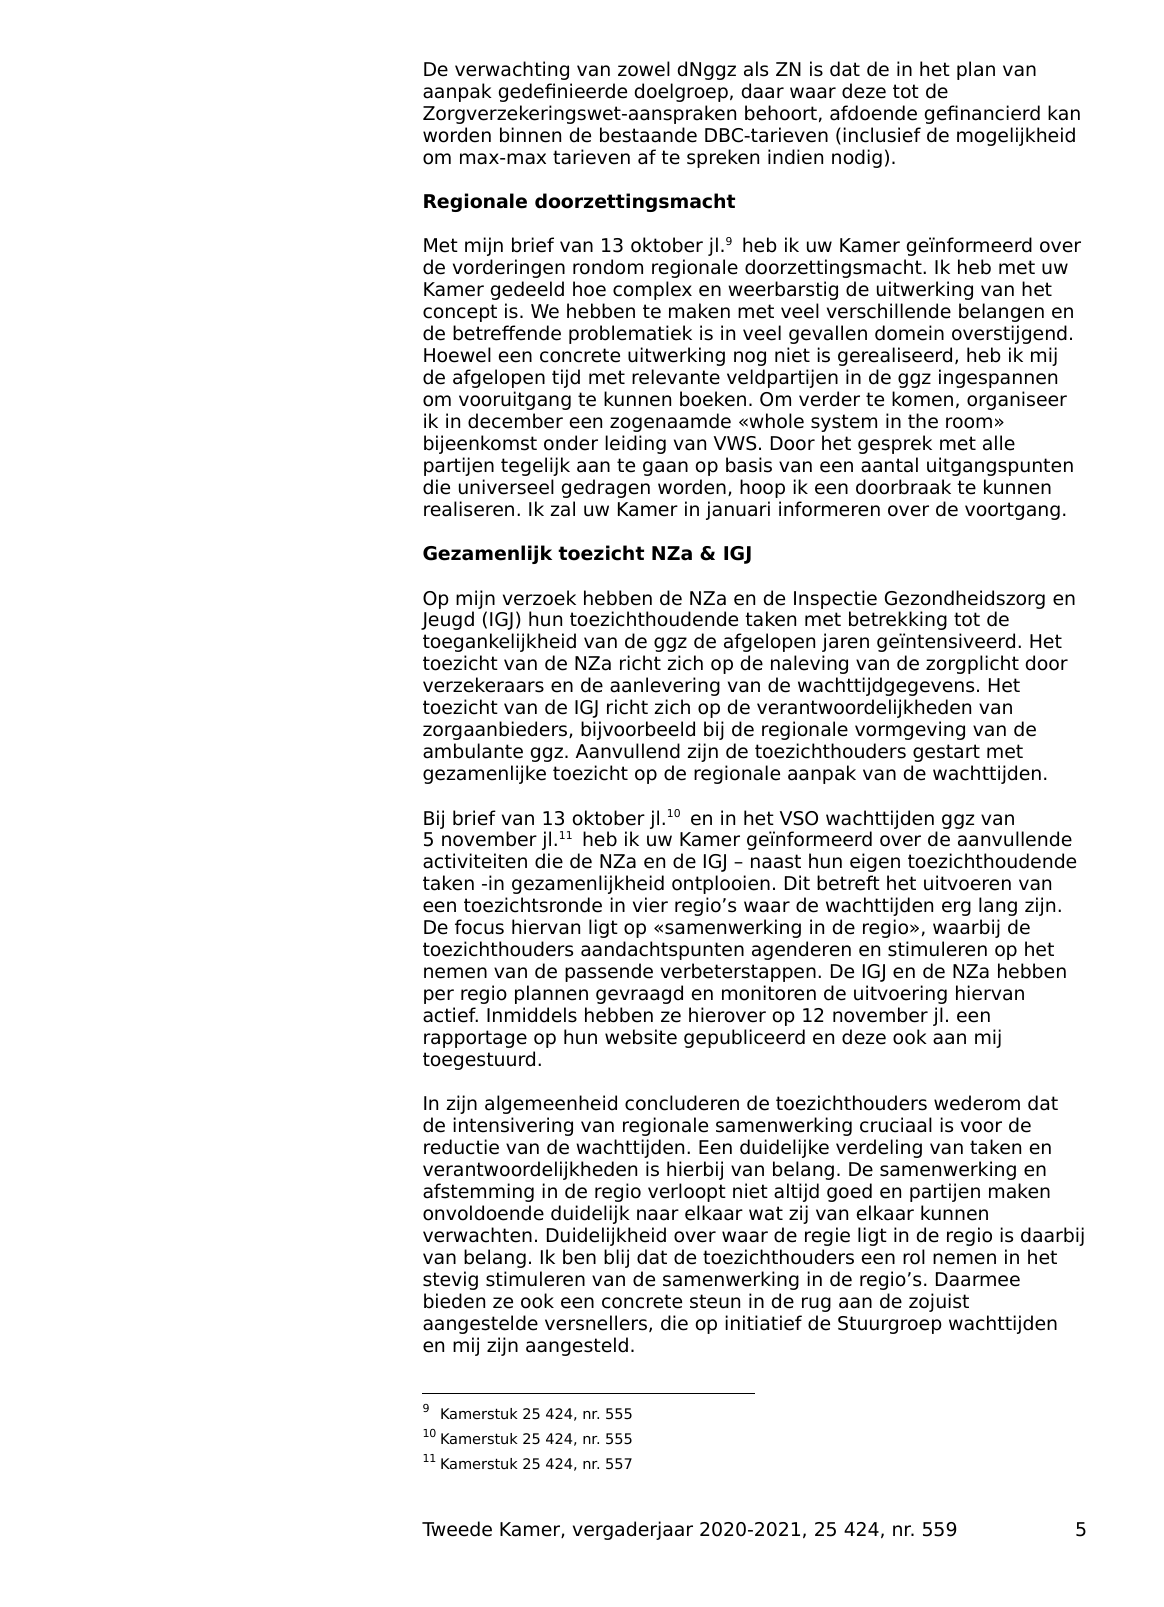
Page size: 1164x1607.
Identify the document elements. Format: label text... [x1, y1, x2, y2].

subtitle Regionale doorzettingsmacht [422, 191, 1087, 213]
text Bij brief van 13 oktober jl. en in het VSO wachttijden ggz van 5 november jl. heb ik uw Kamer geïnformeerd over de aanvullende activiteiten die de NZa en de IGJ – naast hun eigen toezichthoudende taken -in gezamenlijkheid ontplooien. Dit betreft het uitvoeren van een toezichtsronde in vier regio’s waar de wachttijden erg lang zijn. De focus hiervan ligt op «samenwerking in de regio», waarbij de toezichthouders aandachtspunten agenderen en stimuleren op het nemen van de passende verbeterstappen. De IGJ en de NZa hebben per regio plannen gevraagd en monitoren de uitvoering hiervan actief. Inmiddels hebben ze hierover op 12 november jl. een rapportage op hun website gepubliceerd en deze ook aan mij toegestuurd. [422, 807, 1087, 1071]
text Kamerstuk 25 424, nr. 555 [422, 1427, 1087, 1449]
text Op mijn verzoek hebben de NZa en de Inspectie Gezondheidszorg en Jeugd (IGJ) hun toezichthoudende taken met betrekking tot de toegankelijkheid van de ggz de afgelopen jaren geïntensiveerd. Het toezicht van de NZa richt zich op de naleving van de zorgplicht door verzekeraars en de aanlevering van de wachttijdgegevens. Het toezicht van de IGJ richt zich op de verantwoordelijkheden van zorgaanbieders, bijvoorbeeld bij de regionale vormgeving van de ambulante ggz. Aanvullend zijn de toezichthouders gestart met gezamenlijke toezicht op de regionale aanpak van de wachttijden. [422, 587, 1087, 785]
subtitle Gezamenlijk toezicht NZa & IGJ [422, 543, 1087, 565]
text Kamerstuk 25 424, nr. 557 [422, 1452, 1087, 1474]
text Kamerstuk 25 424, nr. 555 [422, 1402, 1087, 1424]
text De verwachting van zowel dNggz als ZN is dat de in het plan van aanpak gedefinieerde doelgroep, daar waar deze tot de Zorgverzekeringswet-aanspraken behoort, afdoende gefinancierd kan worden binnen de bestaande DBC-tarieven (inclusief de mogelijkheid om max-max tarieven af te spreken indien nodig). [422, 59, 1087, 169]
text Met mijn brief van 13 oktober jl. heb ik uw Kamer geïnformeerd over de vorderingen rondom regionale doorzettingsmacht. Ik heb met uw Kamer gedeeld hoe complex en weerbarstig de uitwerking van het concept is. We hebben te maken met veel verschillende belangen en de betreffende problematiek is in veel gevallen domein overstijgend. Hoewel een concrete uitwerking nog niet is gerealiseerd, heb ik mij de afgelopen tijd met relevante veldpartijen in de ggz ingespannen om vooruitgang te kunnen boeken. Om verder te komen, organiseer ik in december een zogenaamde «whole system in the room» bijeenkomst onder leiding van VWS. Door het gesprek met alle partijen tegelijk aan te gaan op basis van een aantal uitgangspunten die universeel gedragen worden, hoop ik een doorbraak te kunnen realiseren. Ik zal uw Kamer in januari informeren over de voortgang. [422, 235, 1087, 521]
text In zijn algemeenheid concluderen de toezichthouders wederom dat de intensivering van regionale samenwerking cruciaal is voor de reductie van de wachttijden. Een duidelijke verdeling van taken en verantwoordelijkheden is hierbij van belang. De samenwerking en afstemming in de regio verloopt niet altijd goed en partijen maken onvoldoende duidelijk naar elkaar wat zij van elkaar kunnen verwachten. Duidelijkheid over waar de regie ligt in de regio is daarbij van belang. Ik ben blij dat de toezichthouders een rol nemen in het stevig stimuleren van de samenwerking in de regio’s. Daarmee bieden ze ook een concrete steun in de rug aan de zojuist aangestelde versnellers, die op initiatief de Stuurgroep wachttijden en mij zijn aangesteld. [422, 1093, 1087, 1357]
